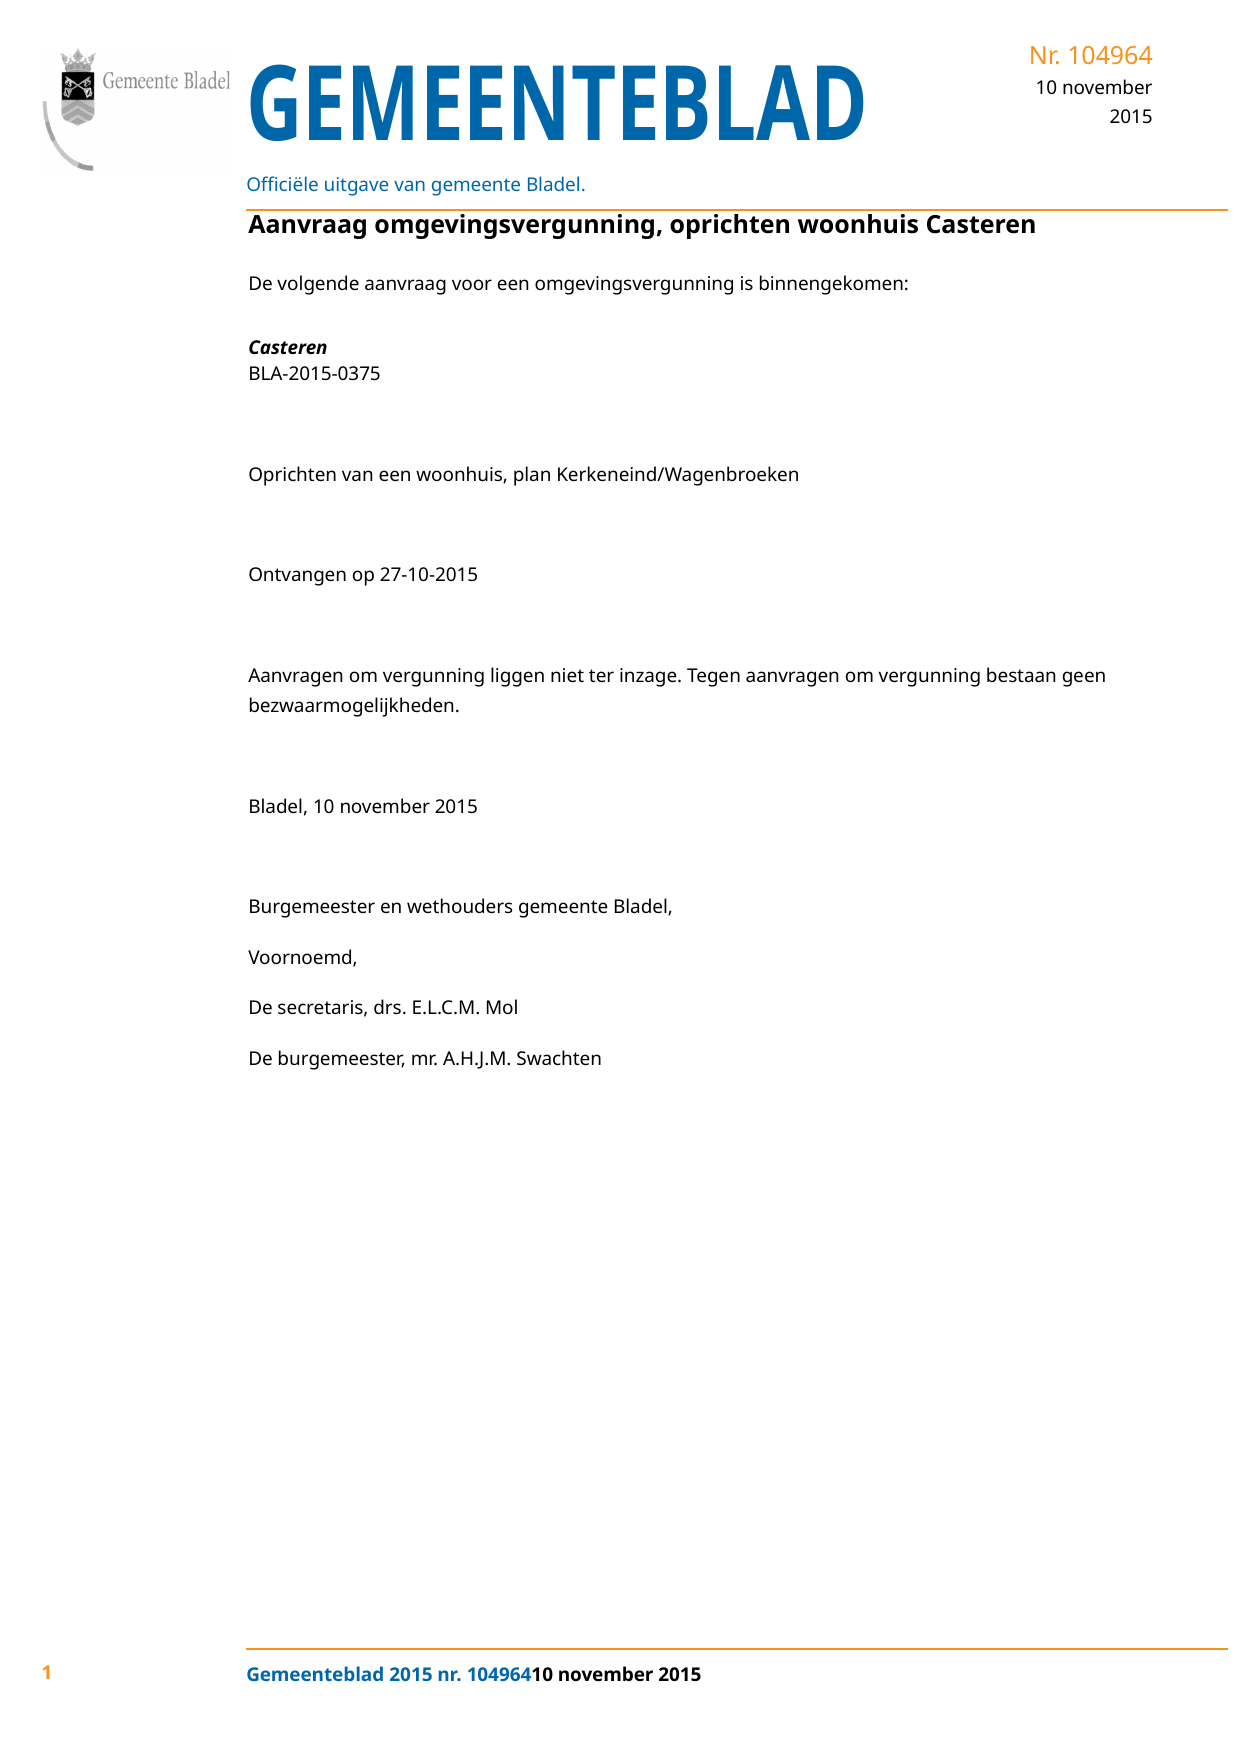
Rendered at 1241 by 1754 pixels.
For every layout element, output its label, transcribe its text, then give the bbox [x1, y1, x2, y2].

text Bladel, 10 november 2015 [248, 793, 1152, 819]
text Voornoemd, [248, 944, 1152, 970]
text Aanvragen om vergunning liggen niet ter inzage. Tegen aanvragen om vergunning bestaan geen bezwaarmogelijkheden. [248, 662, 1152, 718]
text BLA-2015-0375 [248, 360, 1152, 386]
text Burgemeester en wethouders gemeente Bladel, [248, 894, 1152, 919]
text Aanvraag omgevingsvergunning, oprichten woonhuis Casteren [248, 211, 1152, 241]
text Ontvangen op 27-10-2015 [248, 562, 1152, 587]
picture [41, 47, 231, 172]
text Casteren [248, 334, 1152, 360]
text De secretaris, drs. E.L.C.M. Mol [248, 994, 1152, 1020]
text De volgende aanvraag voor een omgevingsvergunning is binnengekomen: [248, 270, 1152, 296]
text De burgemeester, mr. A.H.J.M. Swachten [248, 1045, 1152, 1071]
text Oprichten van een woonhuis, plan Kerkeneind/Wagenbroeken [248, 461, 1152, 487]
